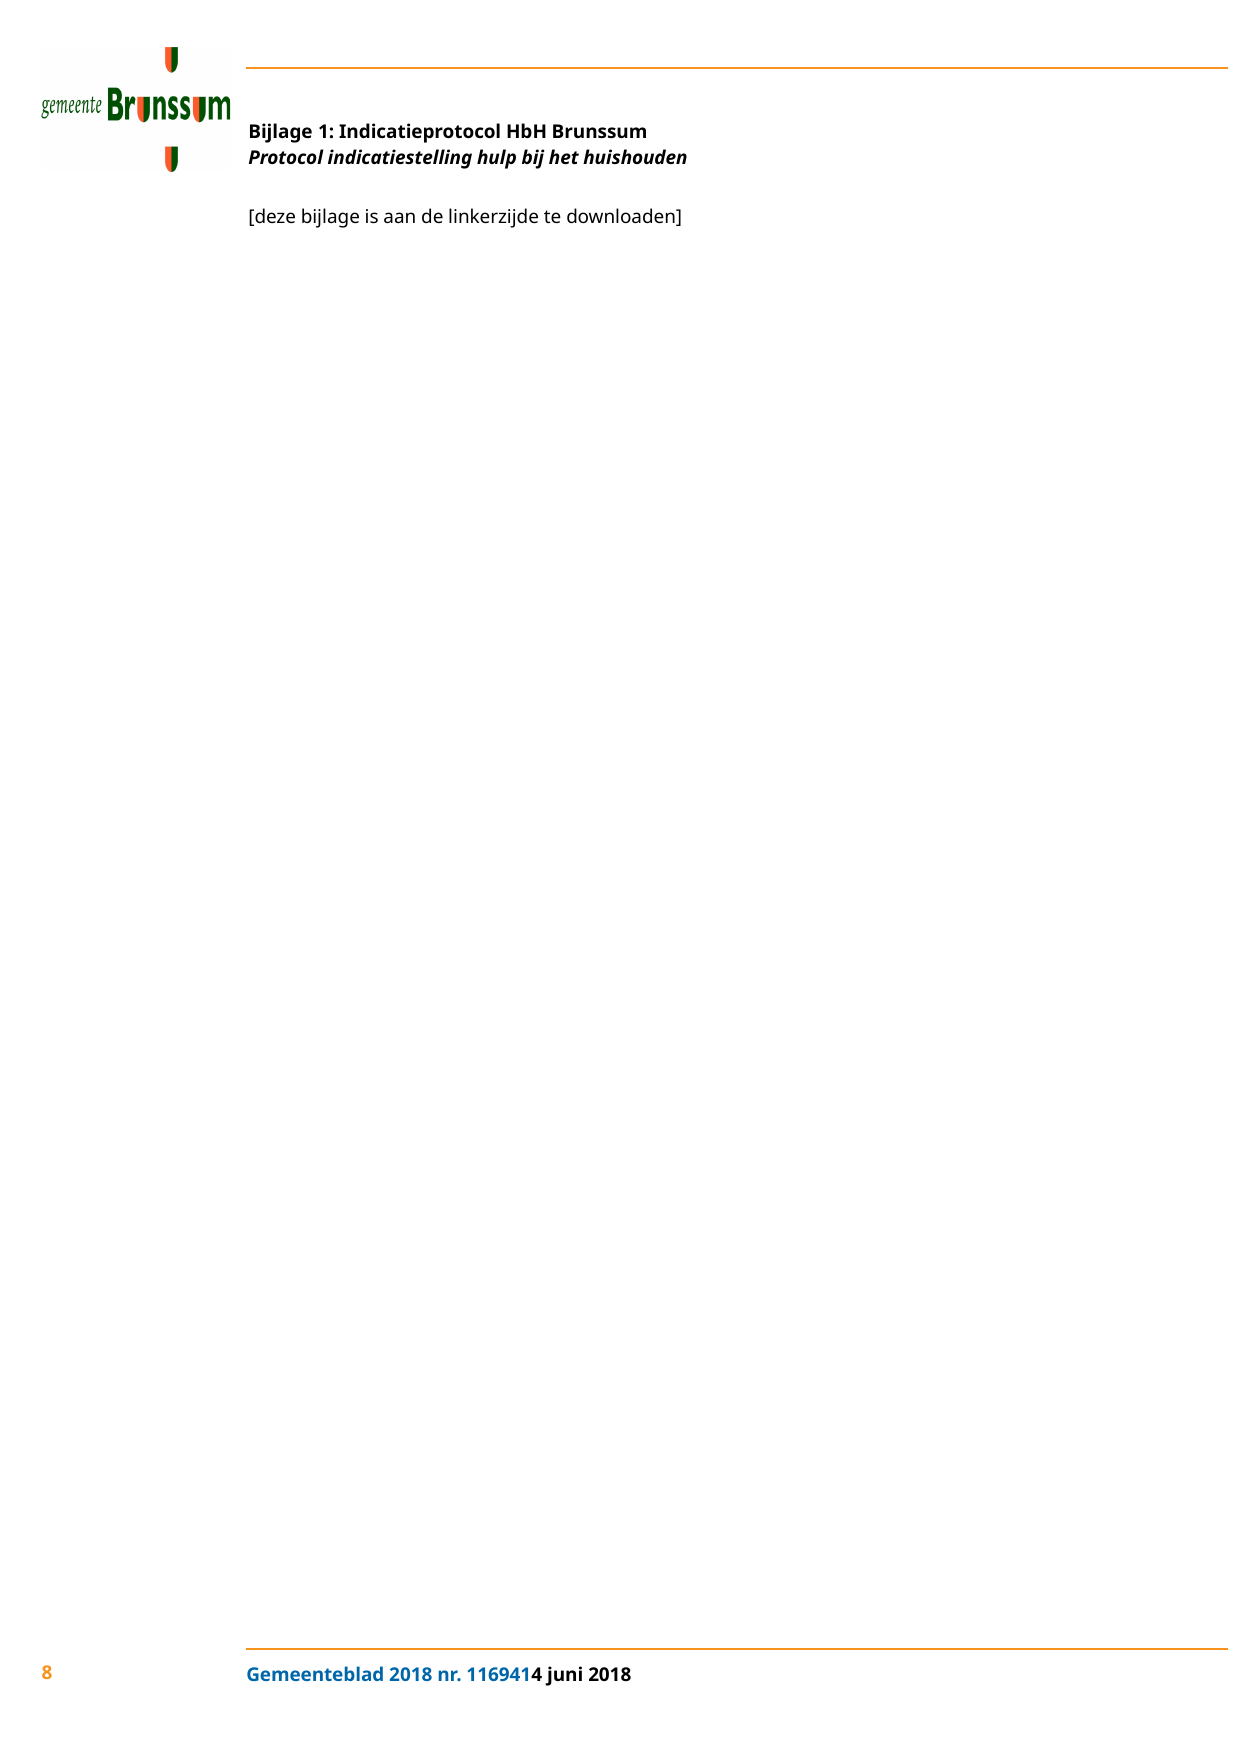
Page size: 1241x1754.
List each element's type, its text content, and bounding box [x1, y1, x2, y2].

text [deze bijlage is aan de linkerzijde te downloaden] [248, 203, 1152, 229]
text Protocol indicatiestelling hulp bij het huishouden [248, 144, 1152, 170]
picture [41, 47, 231, 172]
text Bijlage 1: Indicatieprotocol HbH Brunssum [248, 116, 1152, 144]
